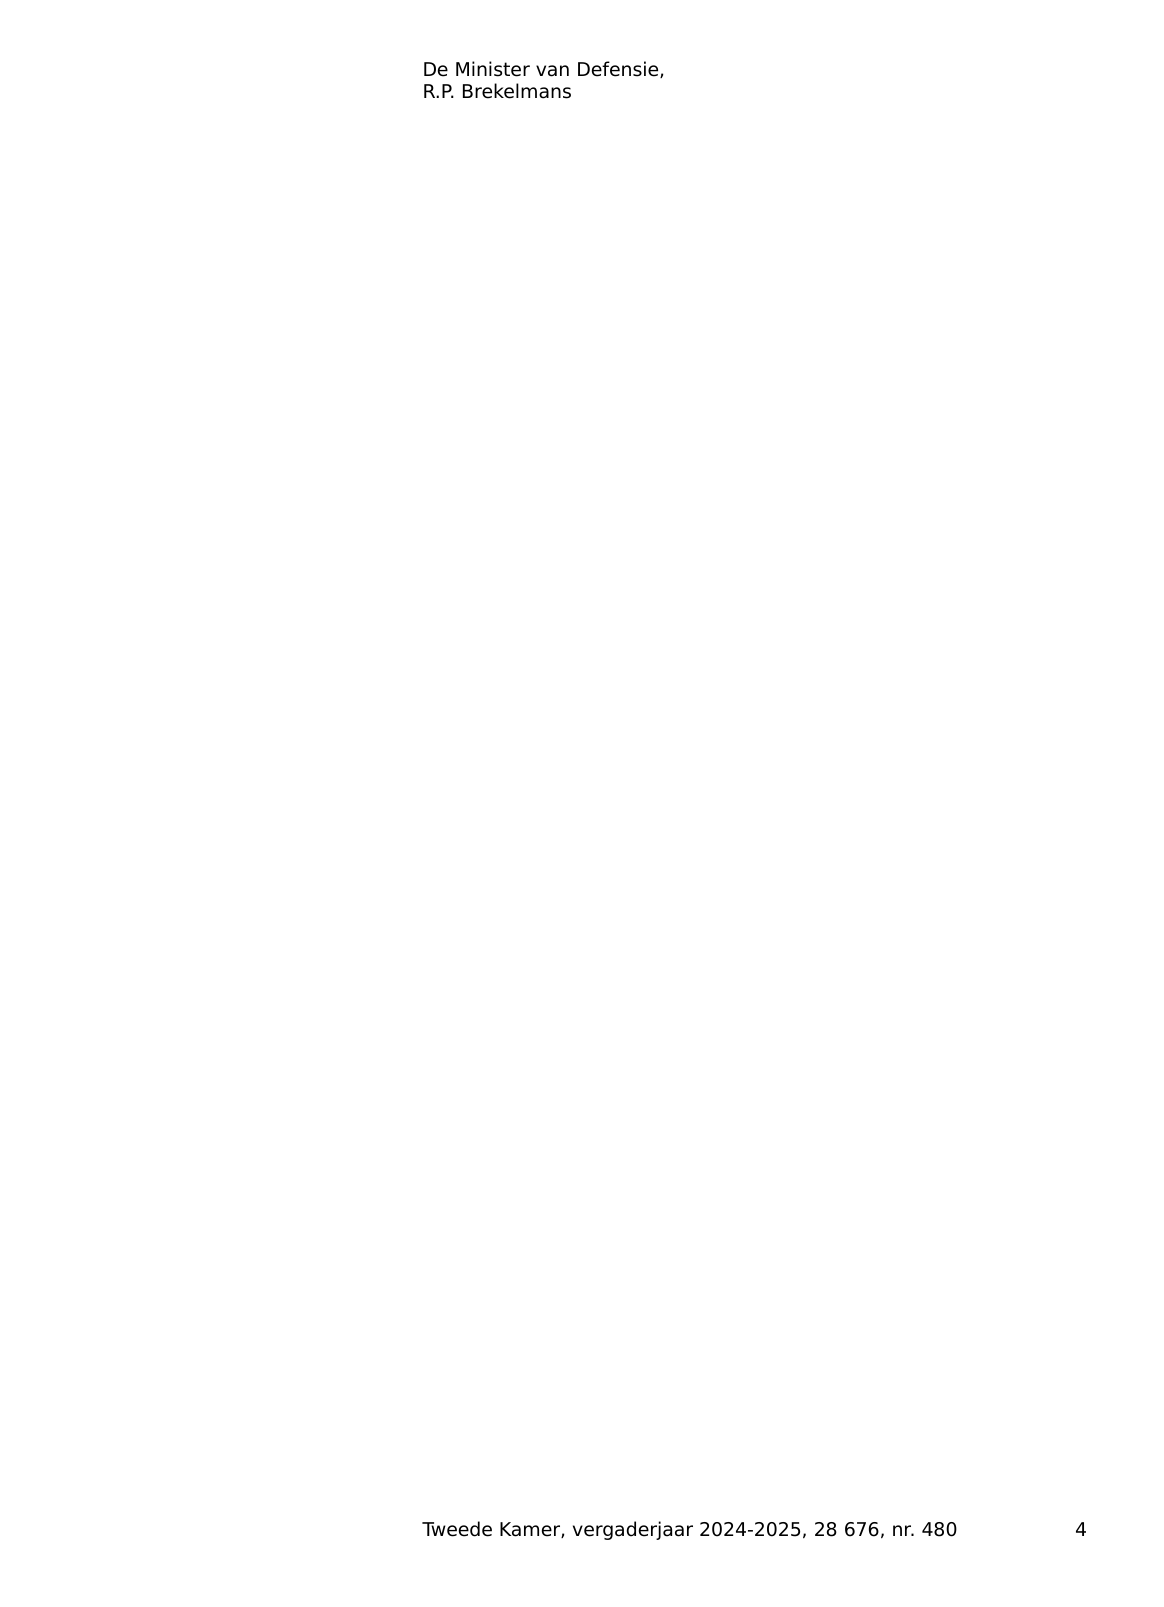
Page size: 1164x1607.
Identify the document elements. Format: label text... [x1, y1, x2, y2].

text De Minister van Defensie, R.P. Brekelmans [422, 59, 1087, 103]
